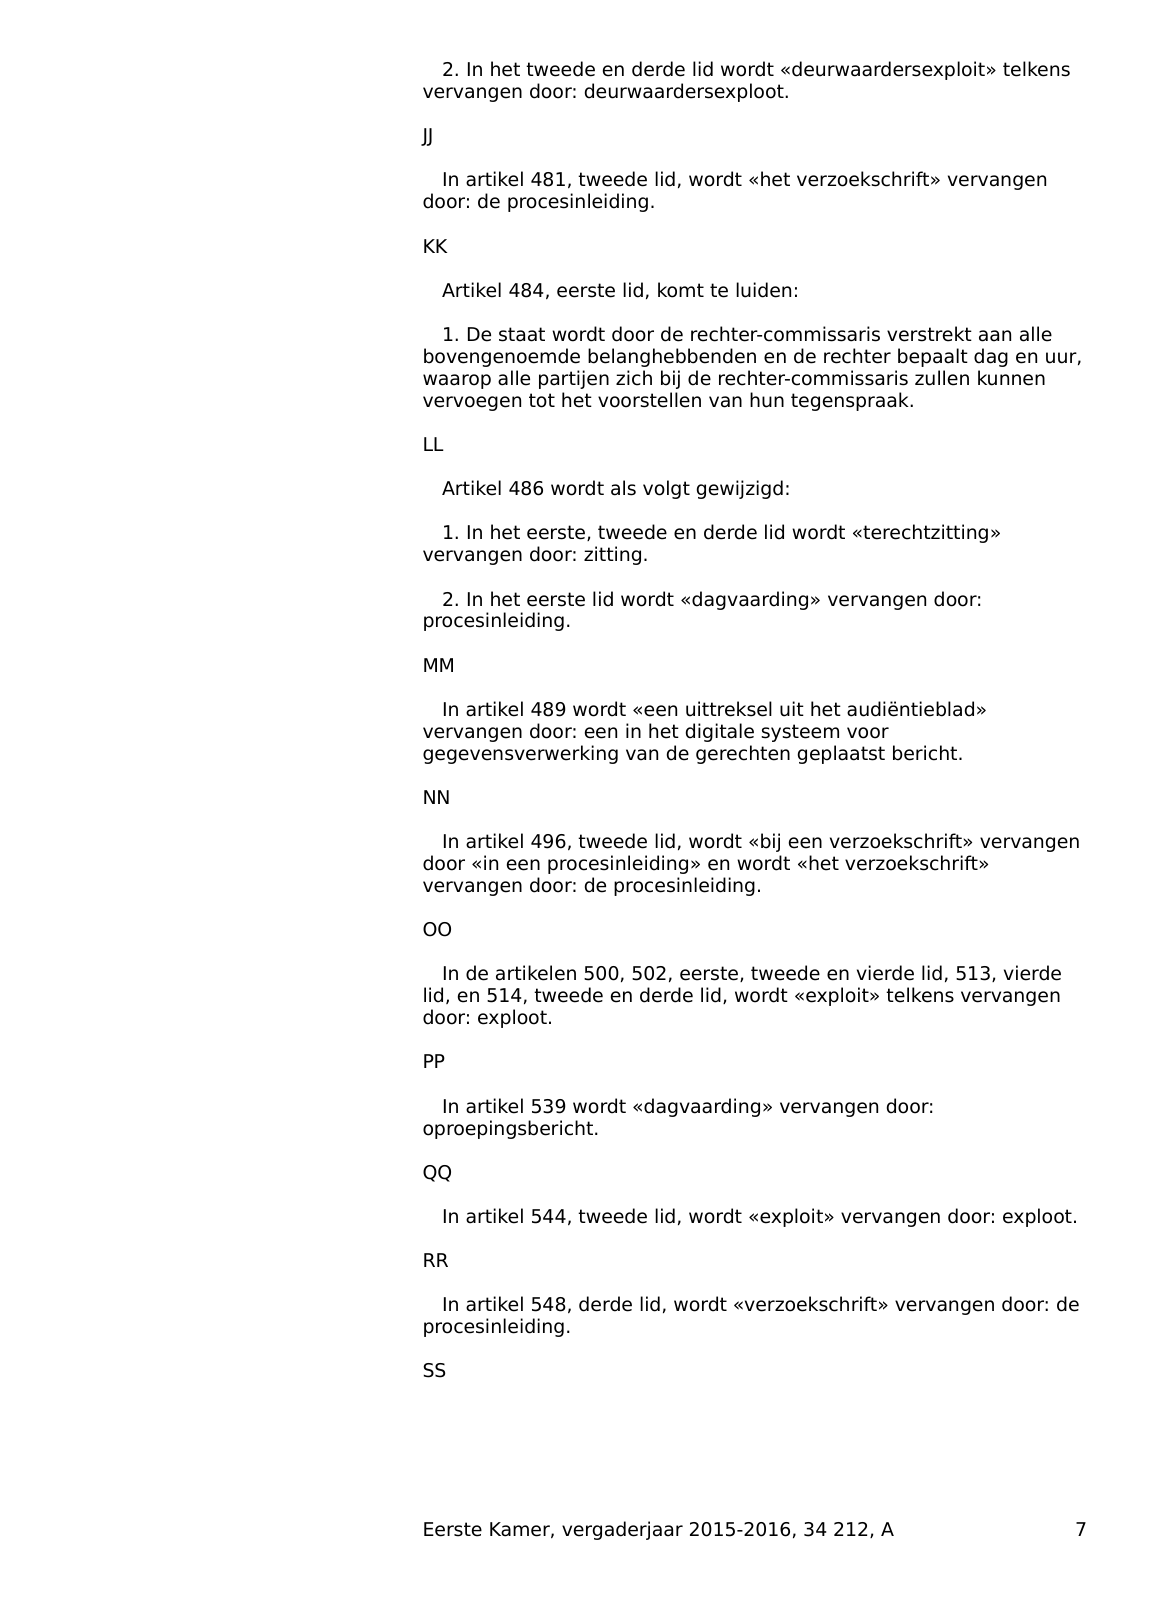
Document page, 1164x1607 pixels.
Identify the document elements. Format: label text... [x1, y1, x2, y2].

text In artikel 481, tweede lid, wordt «het verzoekschrift» vervangen door: de procesinleiding. [422, 169, 1087, 213]
text 2. In het tweede en derde lid wordt «deurwaardersexploit» telkens vervangen door: deurwaardersexploot. [422, 59, 1087, 103]
text KK [422, 236, 1087, 257]
text In artikel 496, tweede lid, wordt «bij een verzoekschrift» vervangen door «in een procesinleiding» en wordt «het verzoekschrift» vervangen door: de procesinleiding. [422, 831, 1087, 897]
text LL [422, 434, 1087, 456]
text JJ [422, 125, 1087, 147]
text QQ [422, 1162, 1087, 1184]
text In de artikelen 500, 502, eerste, tweede en vierde lid, 513, vierde lid, en 514, tweede en derde lid, wordt «exploit» telkens vervangen door: exploot. [422, 963, 1087, 1029]
text 1. De staat wordt door de rechter-commissaris verstrekt aan alle bovengenoemde belanghebbenden en de rechter bepaalt dag en uur, waarop alle partijen zich bij de rechter-commissaris zullen kunnen vervoegen tot het voorstellen van hun tegenspraak. [422, 324, 1087, 412]
text In artikel 544, tweede lid, wordt «exploit» vervangen door: exploot. [422, 1206, 1087, 1228]
text In artikel 548, derde lid, wordt «verzoekschrift» vervangen door: de procesinleiding. [422, 1294, 1087, 1338]
text In artikel 489 wordt «een uittreksel uit het audiëntieblad» vervangen door: een in het digitale systeem voor gegevensverwerking van de gerechten geplaatst bericht. [422, 699, 1087, 765]
text NN [422, 787, 1087, 809]
text SS [422, 1360, 1087, 1382]
text MM [422, 654, 1087, 677]
text 1. In het eerste, tweede en derde lid wordt «terechtzitting» vervangen door: zitting. [422, 522, 1087, 566]
text Artikel 484, eerste lid, komt te luiden: [422, 280, 1087, 302]
text OO [422, 919, 1087, 941]
text PP [422, 1051, 1087, 1073]
text Artikel 486 wordt als volgt gewijzigd: [422, 478, 1087, 500]
text In artikel 539 wordt «dagvaarding» vervangen door: oproepingsbericht. [422, 1096, 1087, 1139]
text RR [422, 1250, 1087, 1272]
text 2. In het eerste lid wordt «dagvaarding» vervangen door: procesinleiding. [422, 588, 1087, 632]
